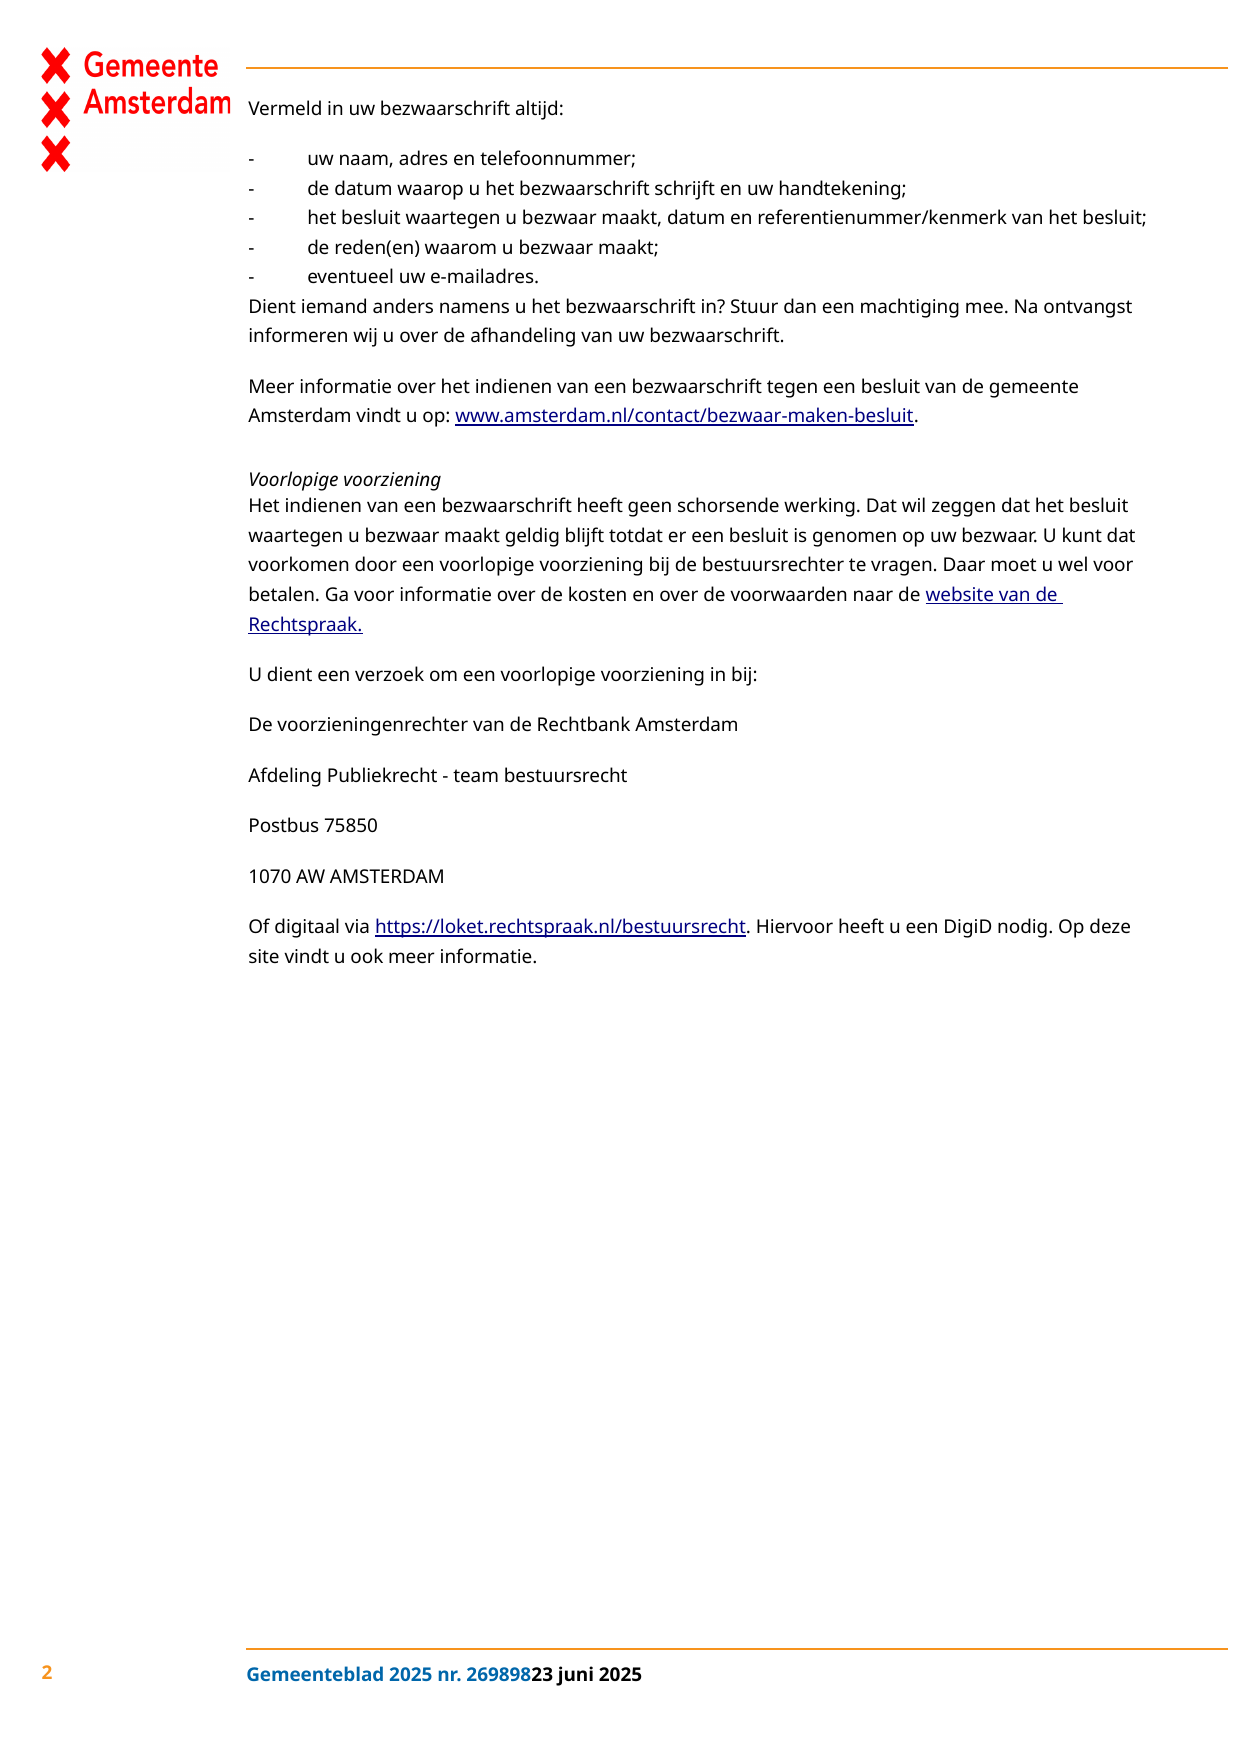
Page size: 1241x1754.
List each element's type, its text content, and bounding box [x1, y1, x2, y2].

text 1070 AW AMSTERDAM [248, 863, 1152, 888]
text Of digitaal via https://loket.rechtspraak.nl/bestuursrecht. Hiervoor heeft u een DigiD nodig. Op deze site vindt u ook meer informatie. [248, 913, 1152, 968]
list de datum waarop u het bezwaarschrift schrijft en uw handtekening; [248, 175, 1152, 201]
text Postbus 75850 [248, 812, 1152, 838]
text Voorlopige voorziening [248, 467, 1152, 492]
list de reden(en) waarom u bezwaar maakt; [248, 234, 1152, 260]
text De voorzieningenrechter van de Rechtbank Amsterdam [248, 712, 1152, 737]
text Dient iemand anders namens u het bezwaarschrift in? Stuur dan een machtiging mee. Na ontvangst informeren wij u over de afhandeling van uw bezwaarschrift. [248, 293, 1152, 348]
text Afdeling Publiekrecht - team bestuursrecht [248, 762, 1152, 788]
list eventueel uw e-mailadres. [248, 263, 1152, 289]
text Vermeld in uw bezwaarschrift altijd: [248, 95, 1152, 121]
list het besluit waartegen u bezwaar maakt, datum en referentienummer/kenmerk van het besluit; [248, 204, 1152, 230]
text U dient een verzoek om een voorlopige voorziening in bij: [248, 661, 1152, 687]
picture [41, 47, 231, 172]
text Meer informatie over het indienen van een bezwaarschrift tegen een besluit van de gemeente Amsterdam vindt u op: www.amsterdam.nl/contact/bezwaar-maken-besluit. [248, 373, 1152, 428]
list uw naam, adres en telefoonnummer; [248, 145, 1152, 171]
text Het indienen van een bezwaarschrift heeft geen schorsende werking. Dat wil zeggen dat het besluit waartegen u bezwaar maakt geldig blijft totdat er een besluit is genomen op uw bezwaar. U kunt dat voorkomen door een voorlopige voorziening bij de bestuursrechter te vragen. Daar moet u wel voor betalen. Ga voor informatie over de kosten en over de voorwaarden naar de website van de Rechtspraak. [248, 492, 1152, 636]
